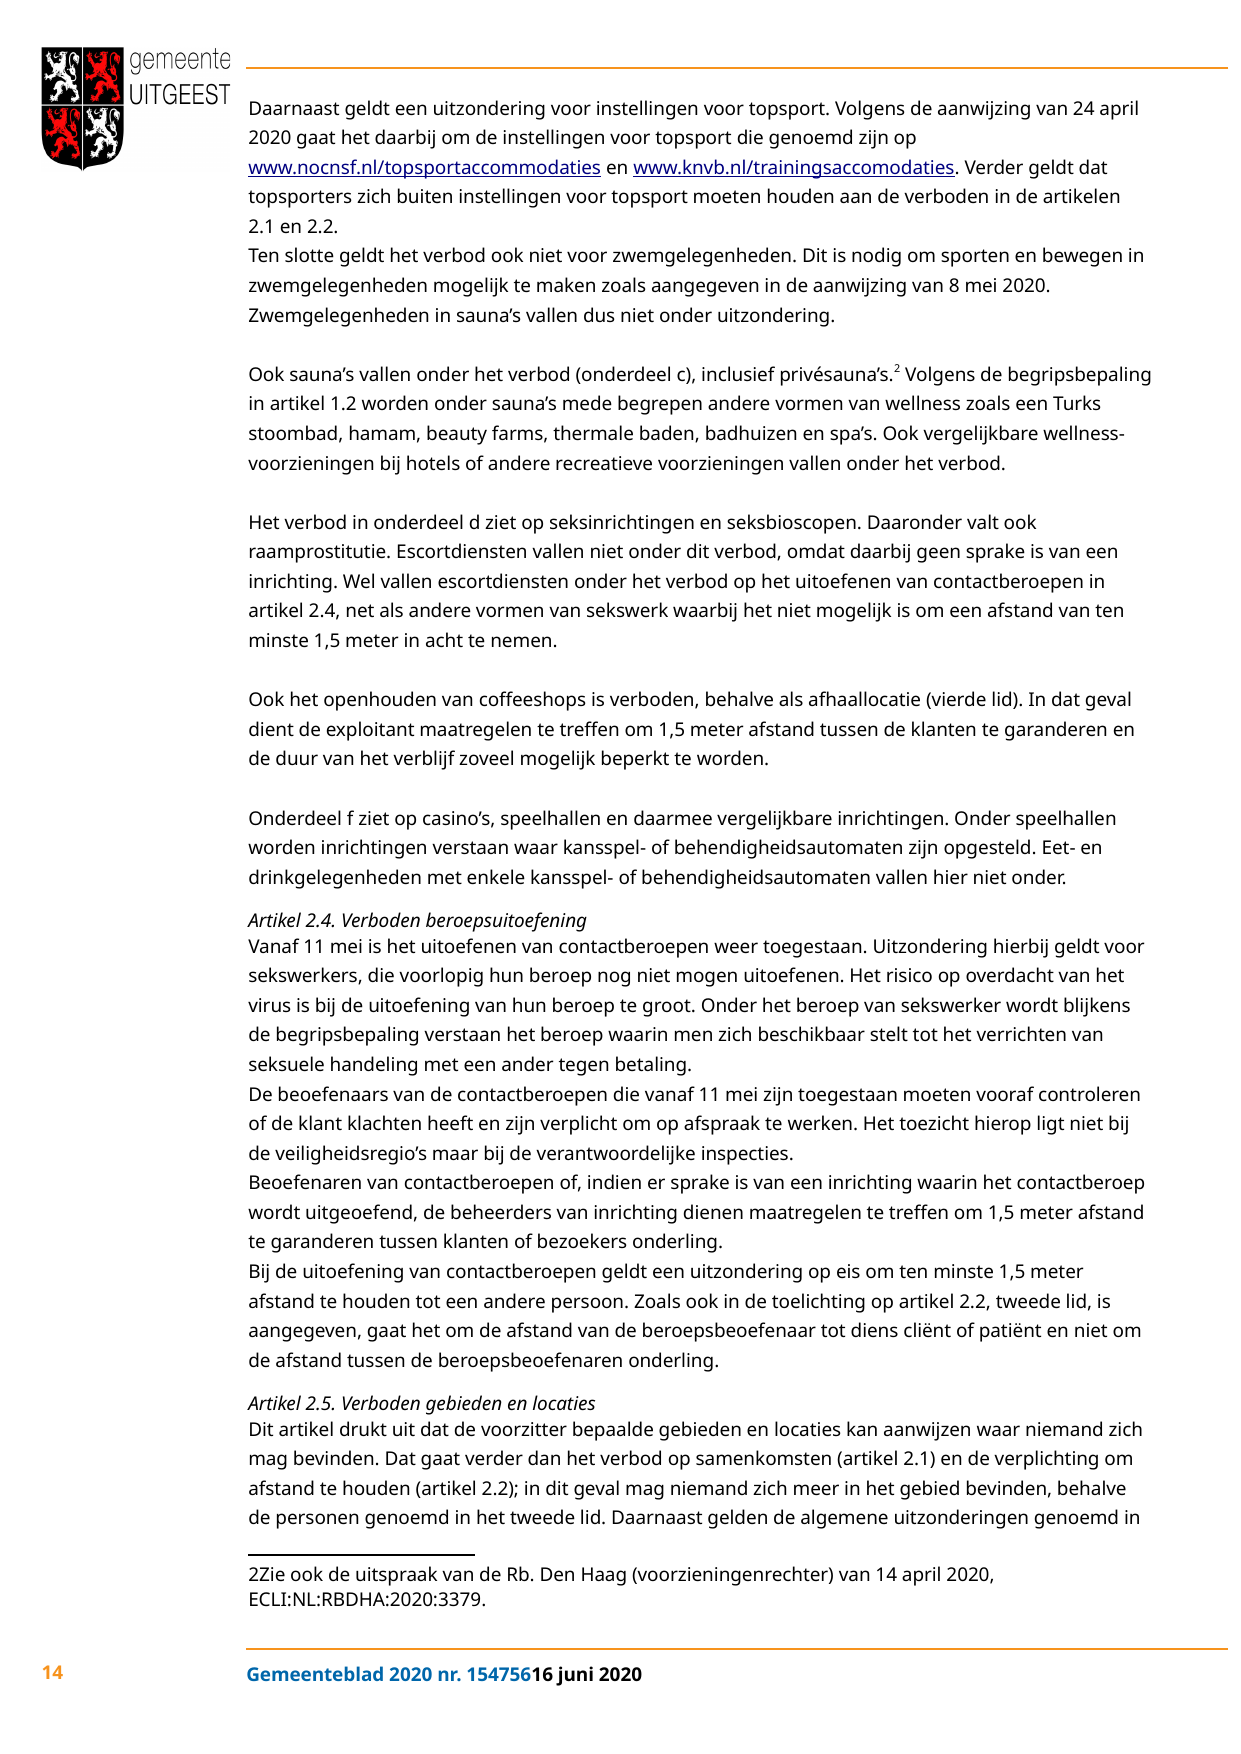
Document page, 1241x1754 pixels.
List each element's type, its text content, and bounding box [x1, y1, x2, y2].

text Onderdeel f ziet op casino’s, speelhallen en daarmee vergelijkbare inrichtingen. Onder speelhallen worden inrichtingen verstaan waar kansspel- of behendigheidsautomaten zijn opgesteld. Eet- en drinkgelegenheden met enkele kansspel- of behendigheidsautomaten vallen hier niet onder. [248, 805, 1152, 890]
text Het verbod in onderdeel d ziet op seksinrichtingen en seksbioscopen. Daaronder valt ook raamprostitutie. Escortdiensten vallen niet onder dit verbod, omdat daarbij geen sprake is van een inrichting. Wel vallen escortdiensten onder het verbod op het uitoefenen van contactberoepen in artikel 2.4, net als andere vormen van sekswerk waarbij het niet mogelijk is om een afstand van ten minste 1,5 meter in acht te nemen. [248, 509, 1152, 653]
text Ook sauna’s vallen onder het verbod (onderdeel c), inclusief privésauna’s. Volgens de begripsbepaling in artikel 1.2 worden onder sauna’s mede begrepen andere vormen van wellness zoals een Turks stoombad, hamam, beauty farms, thermale baden, badhuizen en spa’s. Ook vergelijkbare wellness-voorzieningen bij hotels of andere recreatieve voorzieningen vallen onder het verbod. [248, 361, 1152, 476]
text Ten slotte geldt het verbod ook niet voor zwemgelegenheden. Dit is nodig om sporten en bewegen in zwemgelegenheden mogelijk te maken zoals aangegeven in de aanwijzing van 8 mei 2020. Zwemgelegenheden in sauna’s vallen dus niet onder uitzondering. [248, 243, 1152, 328]
text Ook het openhouden van coffeeshops is verboden, behalve als afhaallocatie (vierde lid). In dat geval dient de exploitant maatregelen te treffen om 1,5 meter afstand tussen de klanten te garanderen en de duur van het verblijf zoveel mogelijk beperkt te worden. [248, 686, 1152, 771]
text Artikel 2.4. Verboden beroepsuitoefening [248, 907, 1152, 933]
picture [41, 47, 231, 172]
text Bij de uitoefening van contactberoepen geldt een uitzondering op eis om ten minste 1,5 meter afstand te houden tot een andere persoon. Zoals ook in de toelichting op artikel 2.2, tweede lid, is aangegeven, gaat het om de afstand van de beroepsbeoefenaar tot diens cliënt of patiënt en niet om de afstand tussen de beroepsbeoefenaren onderling. [248, 1258, 1152, 1373]
text Vanaf 11 mei is het uitoefenen van contactberoepen weer toegestaan. Uitzondering hierbij geldt voor sekswerkers, die voorlopig hun beroep nog niet mogen uitoefenen. Het risico op overdacht van het virus is bij de uitoefening van hun beroep te groot. Onder het beroep van sekswerker wordt blijkens de begripsbepaling verstaan het beroep waarin men zich beschikbaar stelt tot het verrichten van seksuele handeling met een ander tegen betaling. [248, 933, 1152, 1077]
text Dit artikel drukt uit dat de voorzitter bepaalde gebieden en locaties kan aanwijzen waar niemand zich mag bevinden. Dat gaat verder dan het verbod op samenkomsten (artikel 2.1) en de verplichting om afstand te houden (artikel 2.2); in dit geval mag niemand zich meer in het gebied bevinden, behalve de personen genoemd in het tweede lid. Daarnaast gelden de algemene uitzonderingen genoemd in [248, 1416, 1152, 1530]
text Beoefenaren van contactberoepen of, indien er sprake is van een inrichting waarin het contactberoep wordt uitgeoefend, de beheerders van inrichting dienen maatregelen te treffen om 1,5 meter afstand te garanderen tussen klanten of bezoekers onderling. [248, 1169, 1152, 1254]
text Daarnaast geldt een uitzondering voor instellingen voor topsport. Volgens de aanwijzing van 24 april 2020 gaat het daarbij om de instellingen voor topsport die genoemd zijn op www.nocnsf.nl/topsportaccommodaties en www.knvb.nl/trainingsaccomodaties. Verder geldt dat topsporters zich buiten instellingen voor topsport moeten houden aan de verboden in de artikelen 2.1 en 2.2. [248, 95, 1152, 239]
text De beoefenaars van de contactberoepen die vanaf 11 mei zijn toegestaan moeten vooraf controleren of de klant klachten heeft en zijn verplicht om op afspraak te werken. Het toezicht hierop ligt niet bij de veiligheidsregio’s maar bij de verantwoordelijke inspecties. [248, 1081, 1152, 1166]
text Zie ook de uitspraak van de Rb. Den Haag (voorzieningenrechter) van 14 april 2020, ECLI:NL:RBDHA:2020:3379. [248, 1561, 1152, 1612]
text Artikel 2.5. Verboden gebieden en locaties [248, 1390, 1152, 1416]
